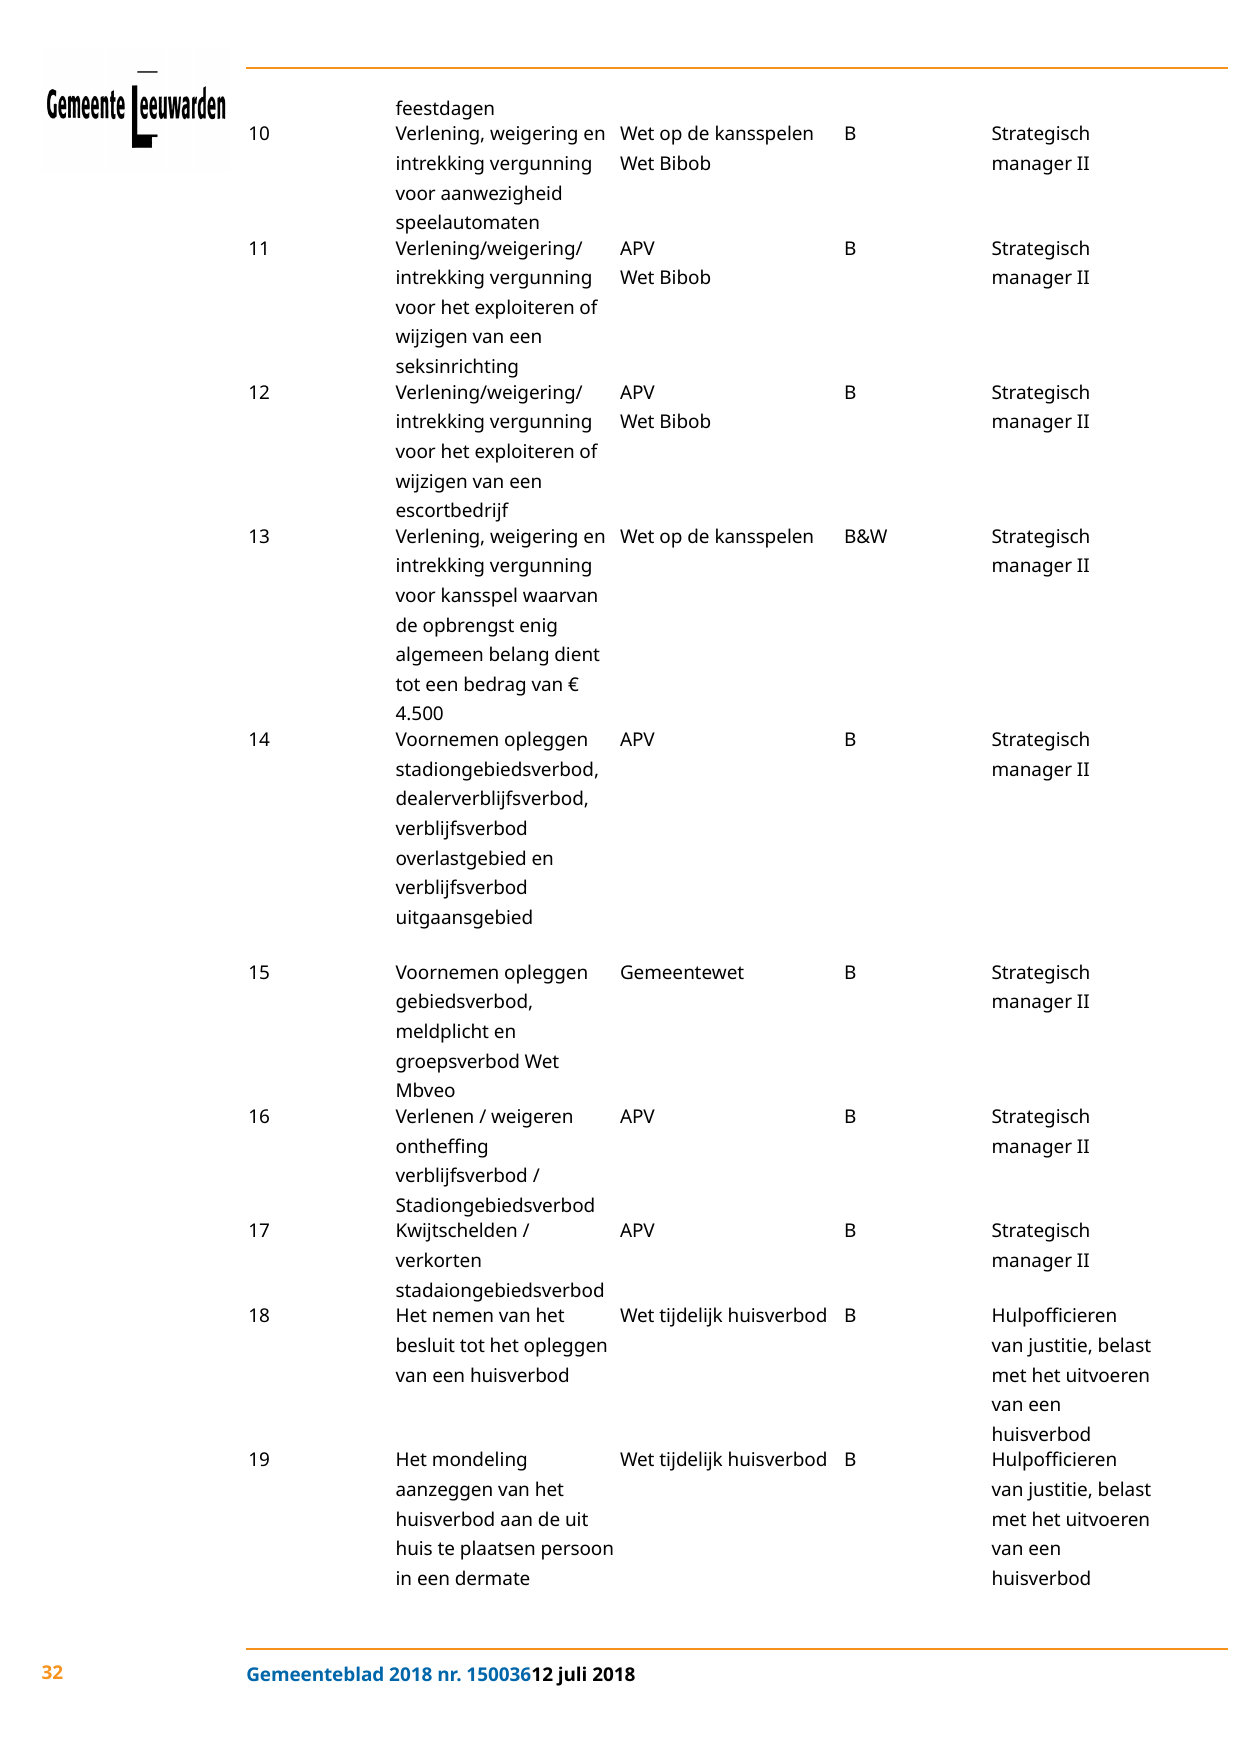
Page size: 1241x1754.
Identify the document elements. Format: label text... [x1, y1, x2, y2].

table_cell 11 [248, 235, 395, 379]
table_cell Het mondeling aanzeggen van het huisverbod aan de uit huis te plaatsen persoon in een dermate [395, 1447, 620, 1591]
table_cell B [844, 959, 991, 1103]
table_cell Verlening/weigering/intrekking vergunning voor het exploiteren of wijzigen van een seksinrichting [395, 235, 620, 379]
table_cell 15 [248, 959, 395, 1103]
table_cell [620, 95, 844, 121]
table_cell Verlening/weigering/intrekking vergunning voor het exploiteren of wijzigen van een escortbedrijf [395, 379, 620, 523]
table_cell B [844, 121, 991, 235]
table_cell 13 [248, 523, 395, 726]
table_cell 17 [248, 1218, 395, 1303]
table_cell Strategisch manager II [991, 121, 1152, 235]
table_cell B [844, 235, 991, 379]
table_cell Verlenen / weigeren ontheffing verblijfsverbod / Stadiongebiedsverbod [395, 1103, 620, 1218]
table_cell 14 [248, 726, 395, 959]
table_cell APV [620, 1218, 844, 1303]
table_cell APV Wet Bibob [620, 235, 844, 379]
table_cell [844, 95, 991, 121]
table_cell Strategisch manager II [991, 726, 1152, 959]
table_cell Het nemen van het besluit tot het opleggen van een huisverbod [395, 1303, 620, 1447]
table_cell B&W [844, 523, 991, 726]
table_cell [248, 95, 395, 121]
table_cell APV [620, 726, 844, 959]
table_cell Strategisch manager II [991, 1103, 1152, 1218]
table_cell Strategisch manager II [991, 379, 1152, 523]
table_cell APV [620, 1103, 844, 1218]
table_cell Hulpofficieren van justitie, belast met het uitvoeren van een huisverbod [991, 1447, 1152, 1591]
table_cell B [844, 726, 991, 959]
table_cell Wet op de kansspelen Wet Bibob [620, 121, 844, 235]
table_cell 19 [248, 1447, 395, 1591]
table_cell Kwijtschelden / verkorten stadaiongebiedsverbod [395, 1218, 620, 1303]
picture [41, 47, 231, 172]
table_cell Strategisch manager II [991, 235, 1152, 379]
table_cell B [844, 1103, 991, 1218]
table_cell APV Wet Bibob [620, 379, 844, 523]
table_cell Strategisch manager II [991, 959, 1152, 1103]
table_cell Wet tijdelijk huisverbod [620, 1303, 844, 1447]
table_cell 12 [248, 379, 395, 523]
table_cell Wet tijdelijk huisverbod [620, 1447, 844, 1591]
table_cell Wet op de kansspelen [620, 523, 844, 726]
table_cell 18 [248, 1303, 395, 1447]
table_cell feestdagen [395, 95, 620, 121]
table_cell 16 [248, 1103, 395, 1218]
table_cell Verlening, weigering en intrekking vergunning voor aanwezigheid speelautomaten [395, 121, 620, 235]
table_cell 10 [248, 121, 395, 235]
table_cell Voornemen opleggen gebiedsverbod, meldplicht en groepsverbod Wet Mbveo [395, 959, 620, 1103]
table_cell B [844, 379, 991, 523]
table_cell Voornemen opleggen stadiongebiedsverbod, dealerverblijfsverbod, verblijfsverbod overlastgebied en verblijfsverbod uitgaansgebied [395, 726, 620, 959]
table_cell B [844, 1303, 991, 1447]
table_cell Strategisch manager II [991, 1218, 1152, 1303]
table_cell Gemeentewet [620, 959, 844, 1103]
table_cell Hulpofficieren van justitie, belast met het uitvoeren van een huisverbod [991, 1303, 1152, 1447]
table_cell B [844, 1447, 991, 1591]
table_cell Strategisch manager II [991, 523, 1152, 726]
table_cell Verlening, weigering en intrekking vergunning voor kansspel waarvan de opbrengst enig algemeen belang dient tot een bedrag van € 4.500 [395, 523, 620, 726]
table_cell [991, 95, 1152, 121]
table_cell B [844, 1218, 991, 1303]
